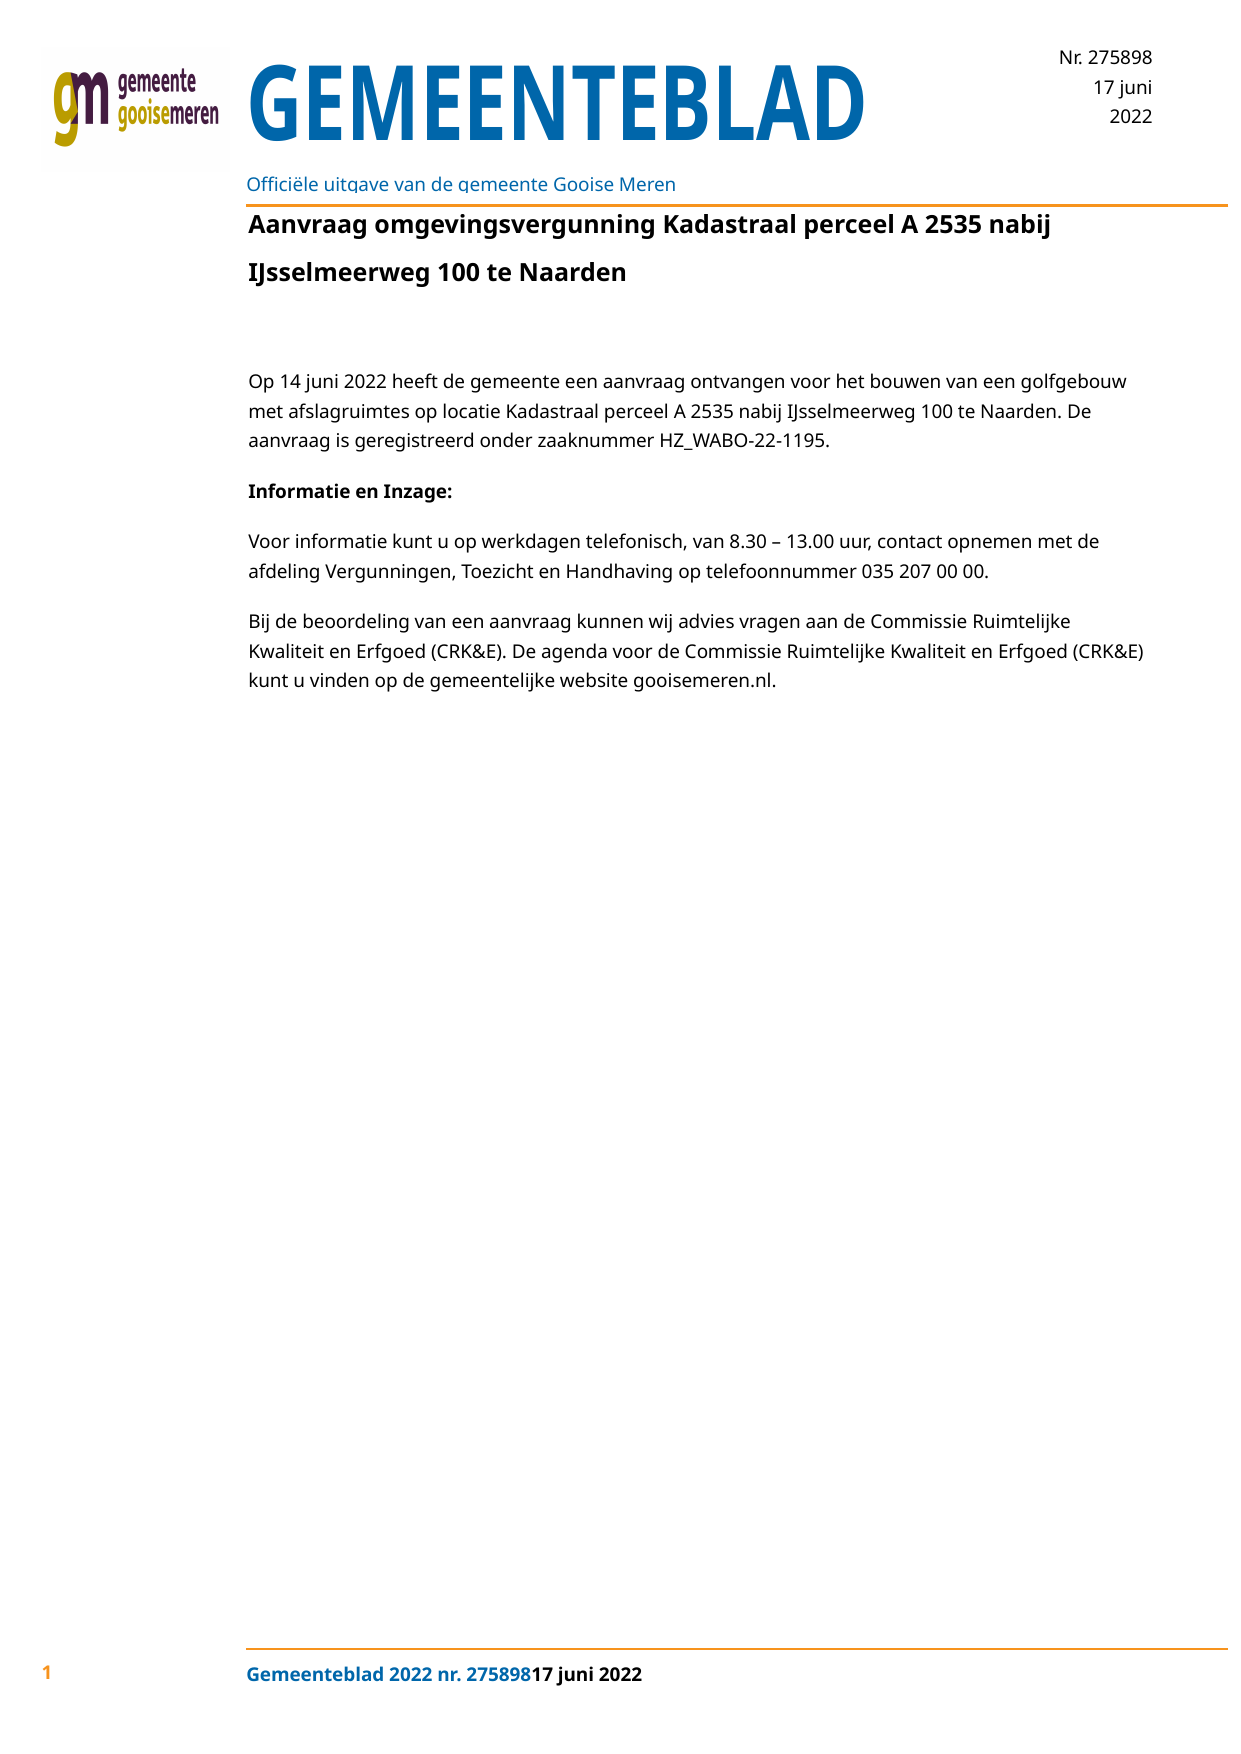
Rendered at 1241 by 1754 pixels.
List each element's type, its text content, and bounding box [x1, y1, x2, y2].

text Bij de beoordeling van een aanvraag kunnen wij advies vragen aan de Commissie Ruimtelijke Kwaliteit en Erfgoed (CRK&E). De agenda voor de Commissie Ruimtelijke Kwaliteit en Erfgoed (CRK&E) kunt u vinden op de gemeentelijke website gooisemeren.nl. [248, 608, 1152, 693]
text Op 14 juni 2022 heeft de gemeente een aanvraag ontvangen voor het bouwen van een golfgebouw met afslagruimtes op locatie Kadastraal perceel A 2535 nabij IJsselmeerweg 100 te Naarden. De aanvraag is geregistreerd onder zaaknummer HZ_WABO-22-1195. [248, 368, 1152, 453]
text Aanvraag omgevingsvergunning Kadastraal perceel A 2535 nabij IJsselmeerweg 100 te Naarden [248, 207, 1152, 288]
picture [41, 47, 231, 172]
text Informatie en Inzage: [248, 478, 1152, 504]
text Voor informatie kunt u op werkdagen telefonisch, van 8.30 – 13.00 uur, contact opnemen met de afdeling Vergunningen, Toezicht en Handhaving op telefoonnummer 035 207 00 00. [248, 528, 1152, 584]
